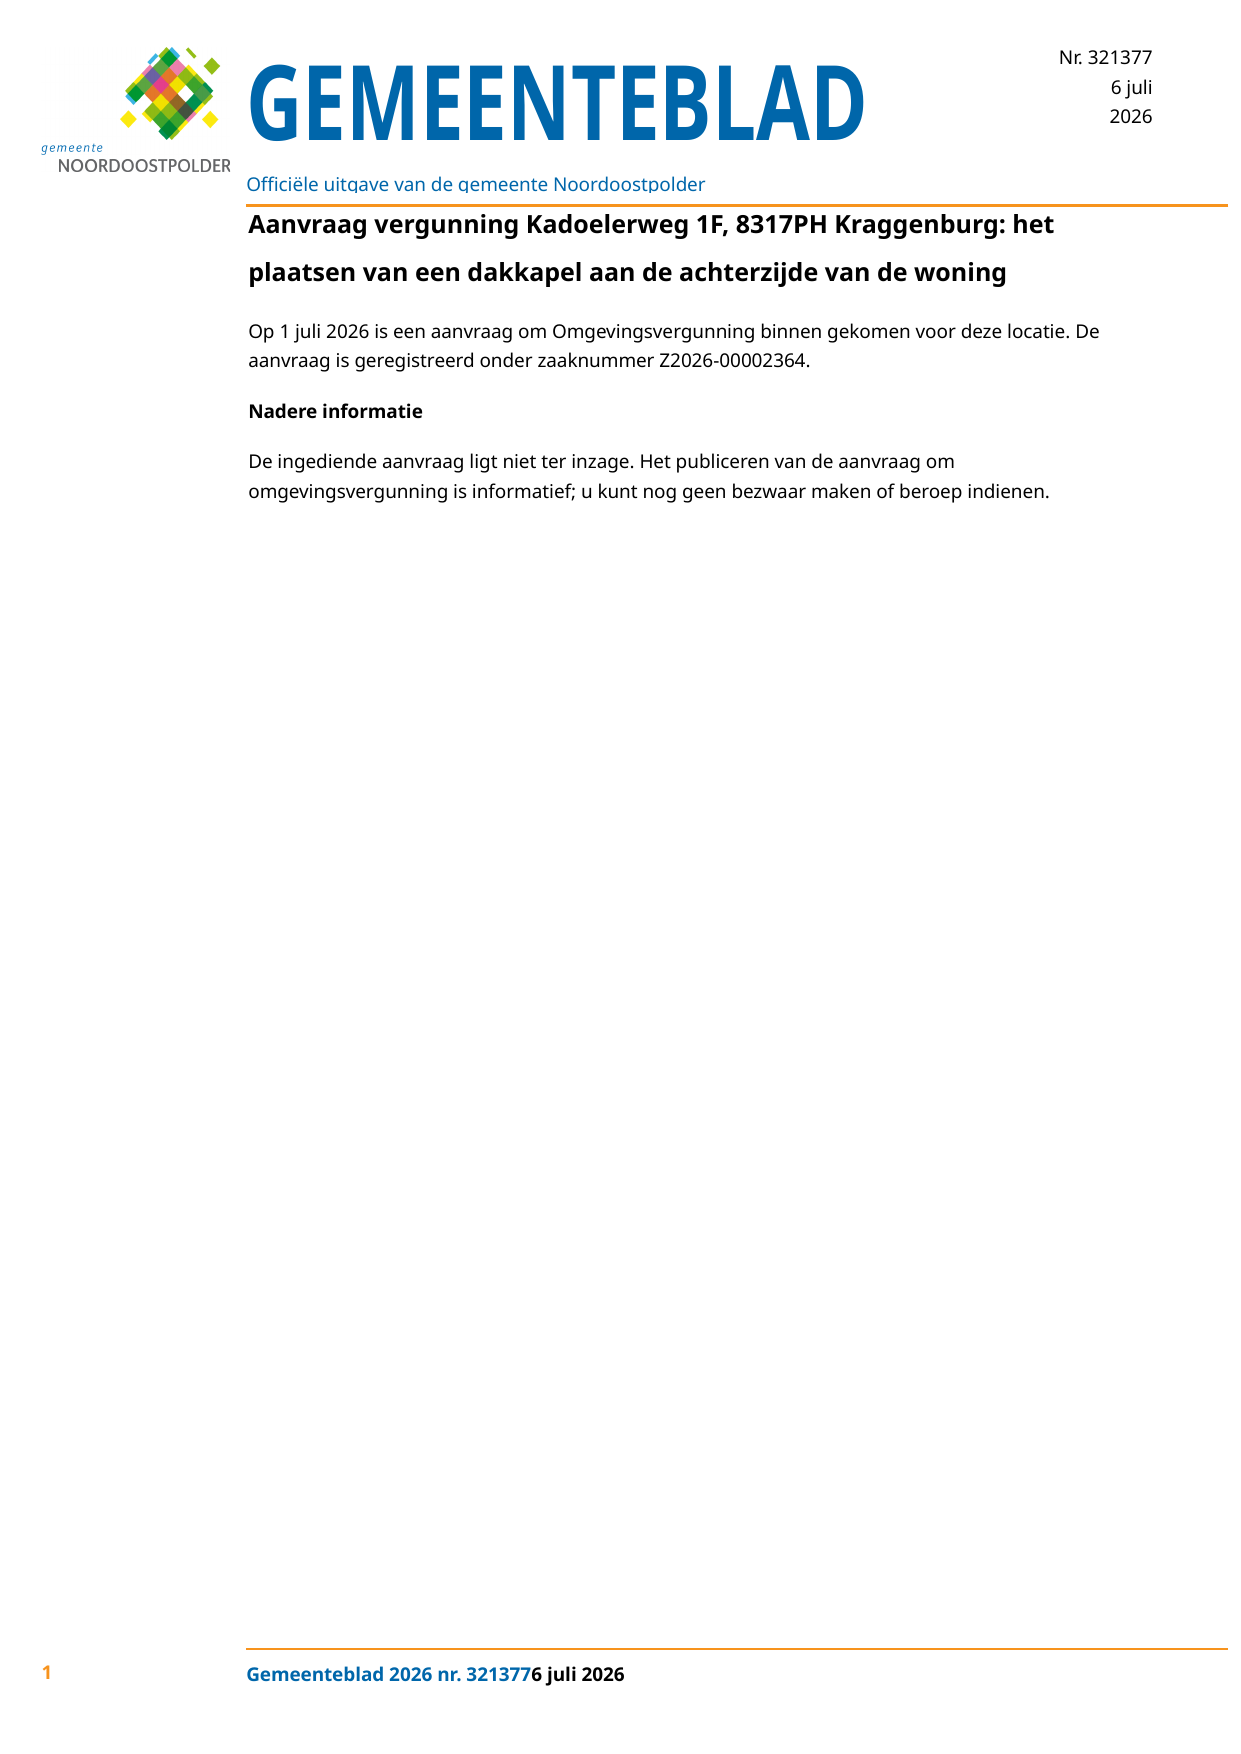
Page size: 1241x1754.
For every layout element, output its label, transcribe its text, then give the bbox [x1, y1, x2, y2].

text Nadere informatie [248, 398, 1152, 424]
picture [41, 47, 231, 172]
text Op 1 juli 2026 is een aanvraag om Omgevingsvergunning binnen gekomen voor deze locatie. De aanvraag is geregistreerd onder zaaknummer Z2026-00002364. [248, 318, 1152, 373]
text Aanvraag vergunning Kadoelerweg 1F, 8317PH Kraggenburg: het plaatsen van een dakkapel aan de achterzijde van de woning [248, 207, 1152, 288]
text De ingediende aanvraag ligt niet ter inzage. Het publiceren van de aanvraag om omgevingsvergunning is informatief; u kunt nog geen bezwaar maken of beroep indienen. [248, 448, 1152, 504]
